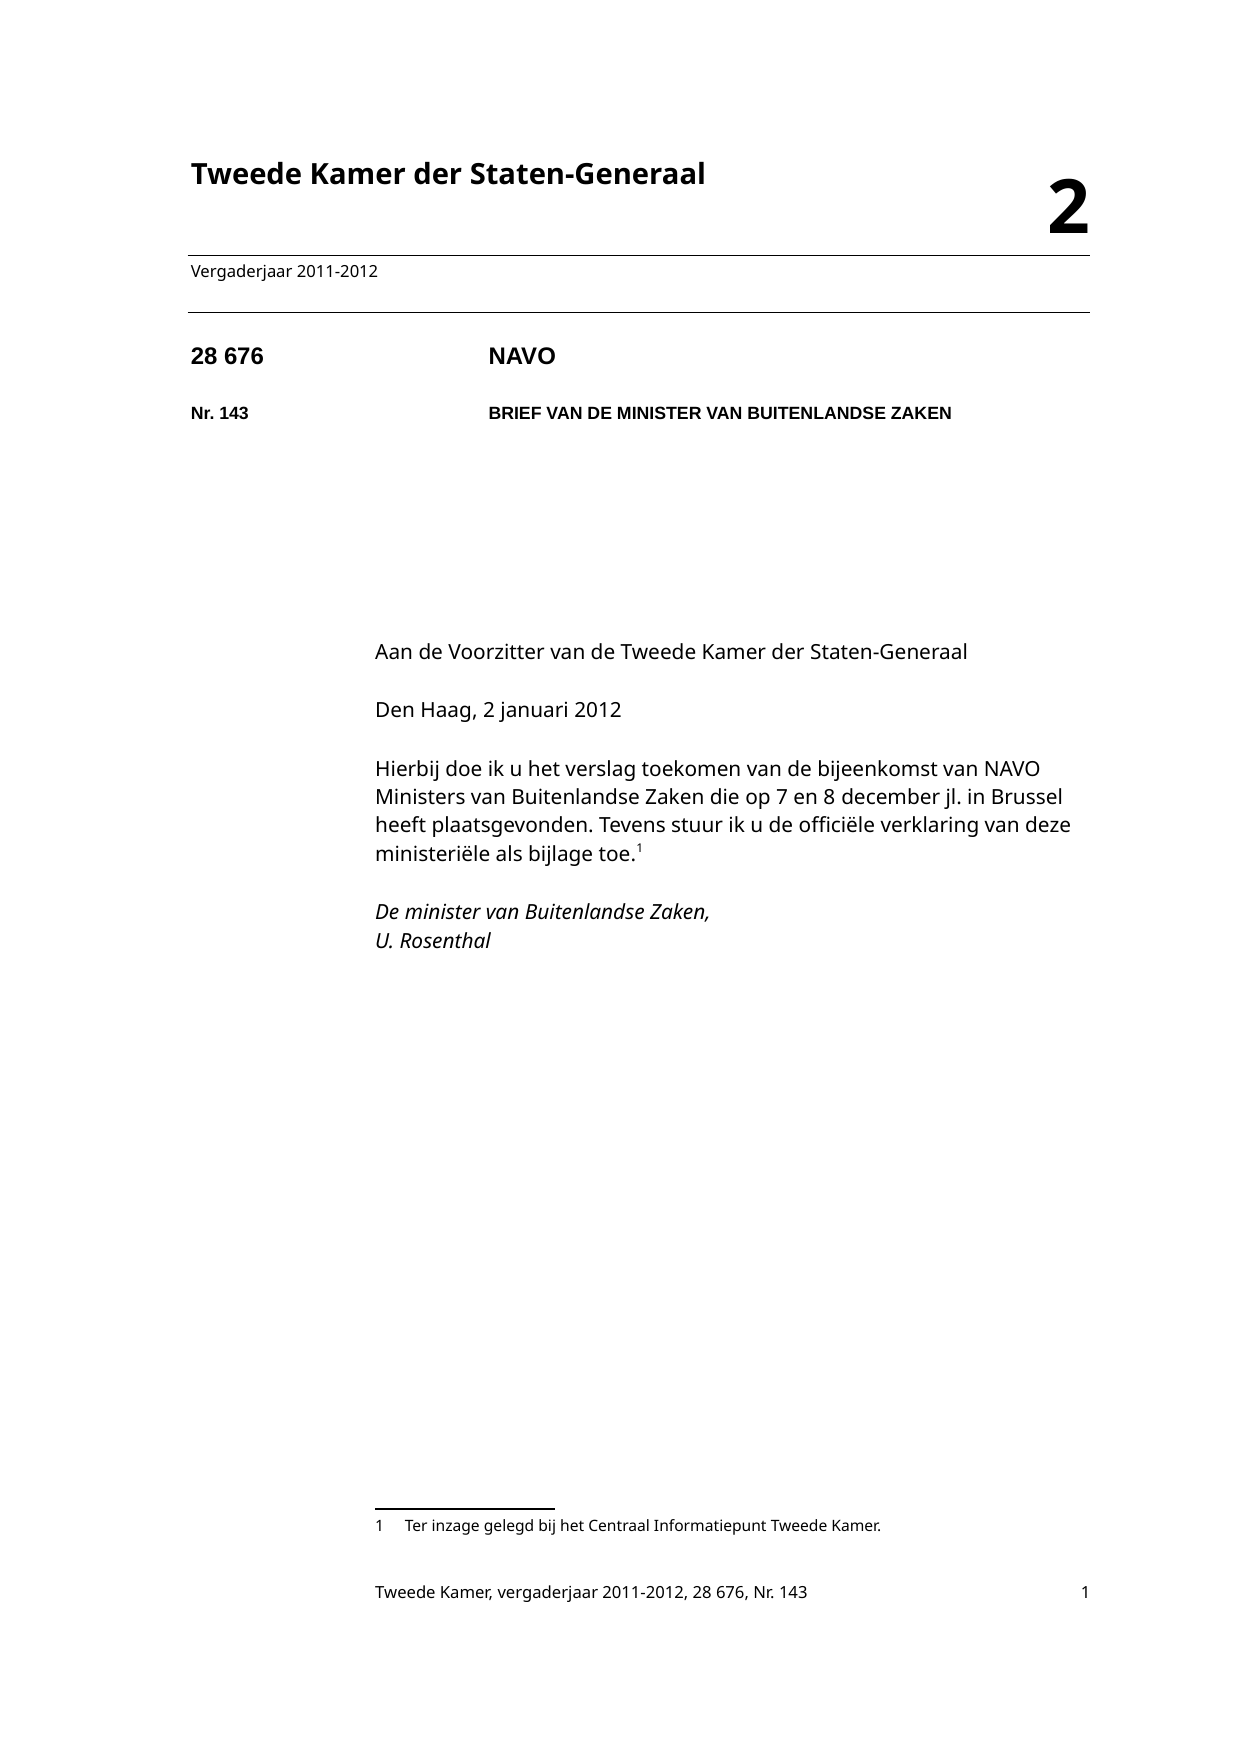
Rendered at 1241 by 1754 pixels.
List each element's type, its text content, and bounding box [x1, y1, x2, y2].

table_header 2 [910, 150, 1090, 255]
table_cell Vergaderjaar 2011-2012 [188, 256, 485, 312]
text U. Rosenthal [375, 926, 1090, 954]
table_cell [485, 313, 1090, 339]
text Den Haag, 2 januari 2012 [375, 695, 1090, 724]
table_header Tweede Kamer der Staten-Generaal [188, 150, 909, 255]
table_cell Nr. 143 [188, 399, 485, 518]
table_cell NAVO [485, 339, 1090, 399]
text Hierbij doe ik u het verslag toekomen van de bijeenkomst van NAVO Ministers van Buitenlandse Zaken die op 7 en 8 december jl. in Brussel heeft plaatsgevonden. Tevens stuur ik u de officiële verklaring van deze ministeriële als bijlage toe. [375, 754, 1090, 867]
text De minister van Buitenlandse Zaken, [375, 897, 1090, 926]
table_cell [485, 256, 1090, 312]
table_cell 28 676 [188, 339, 485, 399]
table_cell [188, 313, 485, 339]
table_cell BRIEF VAN DE MINISTER VAN BUITENLANDSE ZAKEN [485, 399, 1090, 518]
text Ter inzage gelegd bij het Centraal Informatiepunt Tweede Kamer. [375, 1508, 1090, 1536]
text Aan de Voorzitter van de Tweede Kamer der Staten-Generaal [375, 637, 1090, 665]
